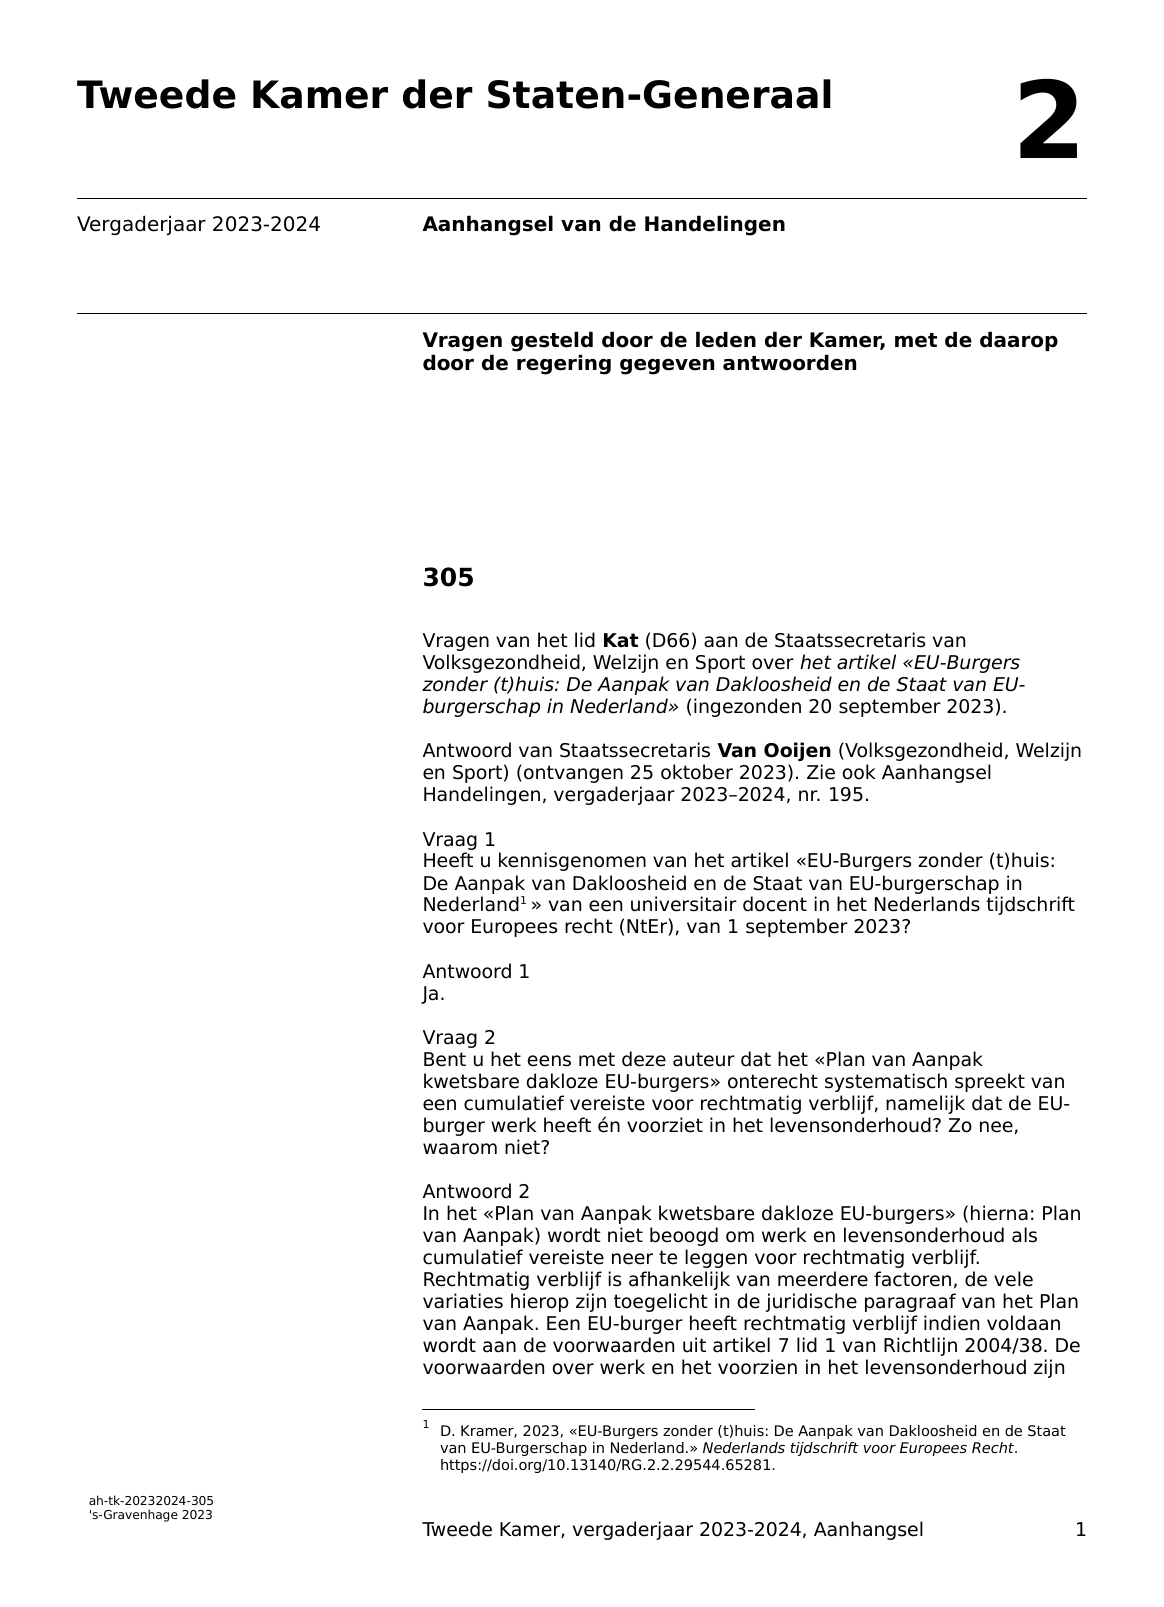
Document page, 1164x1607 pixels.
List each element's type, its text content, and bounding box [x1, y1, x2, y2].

text 's-Gravenhage 2023 [88, 1508, 323, 1522]
text Ja. [422, 982, 1087, 1004]
table_cell Vragen gesteld door de leden der Kamer, met de daarop door de regering gegeven antwoorden [422, 314, 1087, 375]
text Vraag 2 [422, 1027, 1087, 1049]
table_header Tweede Kamer der Staten-Generaal [77, 59, 886, 198]
table_cell Vergaderjaar 2023-2024 [77, 199, 422, 313]
text In het «Plan van Aanpak kwetsbare dakloze EU-burgers» (hierna: Plan van Aanpak) wordt niet beoogd om werk en levensonderhoud als cumulatief vereiste neer te leggen voor rechtmatig verblijf. Rechtmatig verblijf is afhankelijk van meerdere factoren, de vele variaties hierop zijn toegelicht in de juridische paragraaf van het Plan van Aanpak. Een EU-burger heeft rechtmatig verblijf indien voldaan wordt aan de voorwaarden uit artikel 7 lid 1 van Richtlijn 2004/38. De voorwaarden over werk en het voorzien in het levensonderhoud zijn [422, 1203, 1087, 1378]
table_header 2 [886, 59, 1087, 198]
text ah-tk-20232024-305 [88, 1494, 323, 1508]
text Antwoord van Staatssecretaris Van Ooijen (Volksgezondheid, Welzijn en Sport) (ontvangen 25 oktober 2023). Zie ook Aanhangsel Handelingen, vergaderjaar 2023–2024, nr. 195. [422, 740, 1087, 806]
text Vragen van het lid Kat (D66) aan de Staatssecretaris van Volksgezondheid, Welzijn en Sport over het artikel «EU-Burgers zonder (t)huis: De Aanpak van Dakloosheid en de Staat van EU-burgerschap in Nederland» (ingezonden 20 september 2023). [422, 630, 1087, 718]
table_cell [77, 314, 422, 375]
text Bent u het eens met deze auteur dat het «Plan van Aanpak kwetsbare dakloze EU-burgers» onterecht systematisch spreekt van een cumulatief vereiste voor rechtmatig verblijf, namelijk dat de EU-burger werk heeft én voorziet in het levensonderhoud? Zo nee, waarom niet? [422, 1049, 1087, 1158]
text D. Kramer, 2023, «EU-Burgers zonder (t)huis: De Aanpak van Dakloosheid en de Staat van EU-Burgerschap in Nederland.» Nederlands tijdschrift voor Europees Recht. https://doi.org/10.13140/RG.2.2.29544.65281. [422, 1418, 1087, 1474]
text Vraag 1 [422, 828, 1087, 850]
text Antwoord 2 [422, 1181, 1087, 1203]
text Heeft u kennisgenomen van het artikel «EU-Burgers zonder (t)huis: De Aanpak van Dakloosheid en de Staat van EU-burgerschap in Nederland» van een universitair docent in het Nederlands tijdschrift voor Europees recht (NtEr), van 1 september 2023? [422, 850, 1087, 938]
text Antwoord 1 [422, 961, 1087, 982]
table_cell Aanhangsel van de Handelingen [422, 199, 1087, 313]
text 305 [422, 563, 1087, 592]
